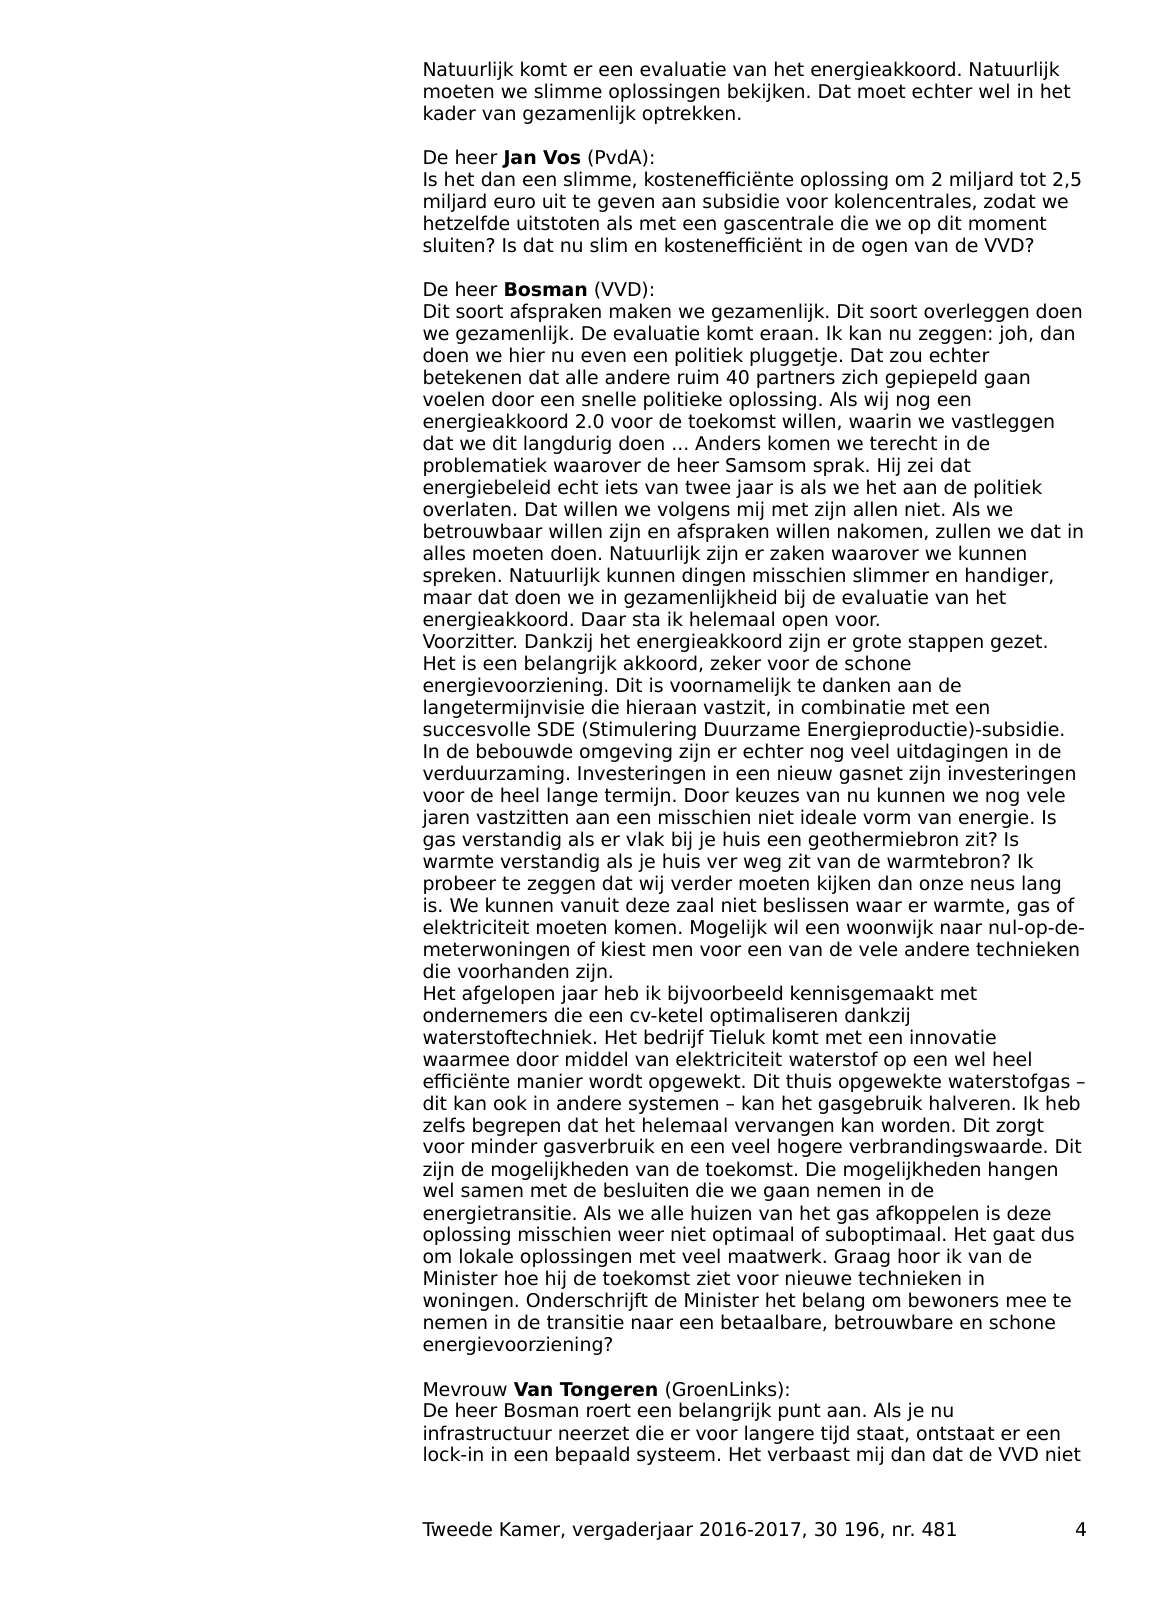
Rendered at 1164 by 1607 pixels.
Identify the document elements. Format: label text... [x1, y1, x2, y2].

text De heer Bosman (VVD): [422, 279, 1087, 301]
text Is het dan een slimme, kostenefficiënte oplossing om 2 miljard tot 2,5 miljard euro uit te geven aan subsidie voor kolencentrales, zodat we hetzelfde uitstoten als met een gascentrale die we op dit moment sluiten? Is dat nu slim en kostenefficiënt in de ogen van de VVD? [422, 169, 1087, 257]
text De heer Jan Vos (PvdA): [422, 147, 1087, 169]
text Dit soort afspraken maken we gezamenlijk. Dit soort overleggen doen we gezamenlijk. De evaluatie komt eraan. Ik kan nu zeggen: joh, dan doen we hier nu even een politiek pluggetje. Dat zou echter betekenen dat alle andere ruim 40 partners zich gepiepeld gaan voelen door een snelle politieke oplossing. Als wij nog een energieakkoord 2.0 voor de toekomst willen, waarin we vastleggen dat we dit langdurig doen ... Anders komen we terecht in de problematiek waarover de heer Samsom sprak. Hij zei dat energiebeleid echt iets van twee jaar is als we het aan de politiek overlaten. Dat willen we volgens mij met zijn allen niet. Als we betrouwbaar willen zijn en afspraken willen nakomen, zullen we dat in alles moeten doen. Natuurlijk zijn er zaken waarover we kunnen spreken. Natuurlijk kunnen dingen misschien slimmer en handiger, maar dat doen we in gezamenlijkheid bij de evaluatie van het energieakkoord. Daar sta ik helemaal open voor. [422, 301, 1087, 631]
text Natuurlijk komt er een evaluatie van het energieakkoord. Natuurlijk moeten we slimme oplossingen bekijken. Dat moet echter wel in het kader van gezamenlijk optrekken. [422, 59, 1087, 125]
text Mevrouw Van Tongeren (GroenLinks): [422, 1378, 1087, 1400]
text Voorzitter. Dankzij het energieakkoord zijn er grote stappen gezet. Het is een belangrijk akkoord, zeker voor de schone energievoorziening. Dit is voornamelijk te danken aan de langetermijnvisie die hieraan vastzit, in combinatie met een succesvolle SDE (Stimulering Duurzame Energieproductie)-subsidie. In de bebouwde omgeving zijn er echter nog veel uitdagingen in de verduurzaming. Investeringen in een nieuw gasnet zijn investeringen voor de heel lange termijn. Door keuzes van nu kunnen we nog vele jaren vastzitten aan een misschien niet ideale vorm van energie. Is gas verstandig als er vlak bij je huis een geothermiebron zit? Is warmte verstandig als je huis ver weg zit van de warmtebron? Ik probeer te zeggen dat wij verder moeten kijken dan onze neus lang is. We kunnen vanuit deze zaal niet beslissen waar er warmte, gas of elektriciteit moeten komen. Mogelijk wil een woonwijk naar nul-op-de-meterwoningen of kiest men voor een van de vele andere technieken die voorhanden zijn. [422, 631, 1087, 983]
text De heer Bosman roert een belangrijk punt aan. Als je nu infrastructuur neerzet die er voor langere tijd staat, ontstaat er een lock-in in een bepaald systeem. Het verbaast mij dan dat de VVD niet [422, 1400, 1087, 1466]
text Het afgelopen jaar heb ik bijvoorbeeld kennisgemaakt met ondernemers die een cv-ketel optimaliseren dankzij waterstoftechniek. Het bedrijf Tieluk komt met een innovatie waarmee door middel van elektriciteit waterstof op een wel heel efficiënte manier wordt opgewekt. Dit thuis opgewekte waterstofgas – dit kan ook in andere systemen – kan het gasgebruik halveren. Ik heb zelfs begrepen dat het helemaal vervangen kan worden. Dit zorgt voor minder gasverbruik en een veel hogere verbrandingswaarde. Dit zijn de mogelijkheden van de toekomst. Die mogelijkheden hangen wel samen met de besluiten die we gaan nemen in de energietransitie. Als we alle huizen van het gas afkoppelen is deze oplossing misschien weer niet optimaal of suboptimaal. Het gaat dus om lokale oplossingen met veel maatwerk. Graag hoor ik van de Minister hoe hij de toekomst ziet voor nieuwe technieken in woningen. Onderschrijft de Minister het belang om bewoners mee te nemen in de transitie naar een betaalbare, betrouwbare en schone energievoorziening? [422, 983, 1087, 1356]
